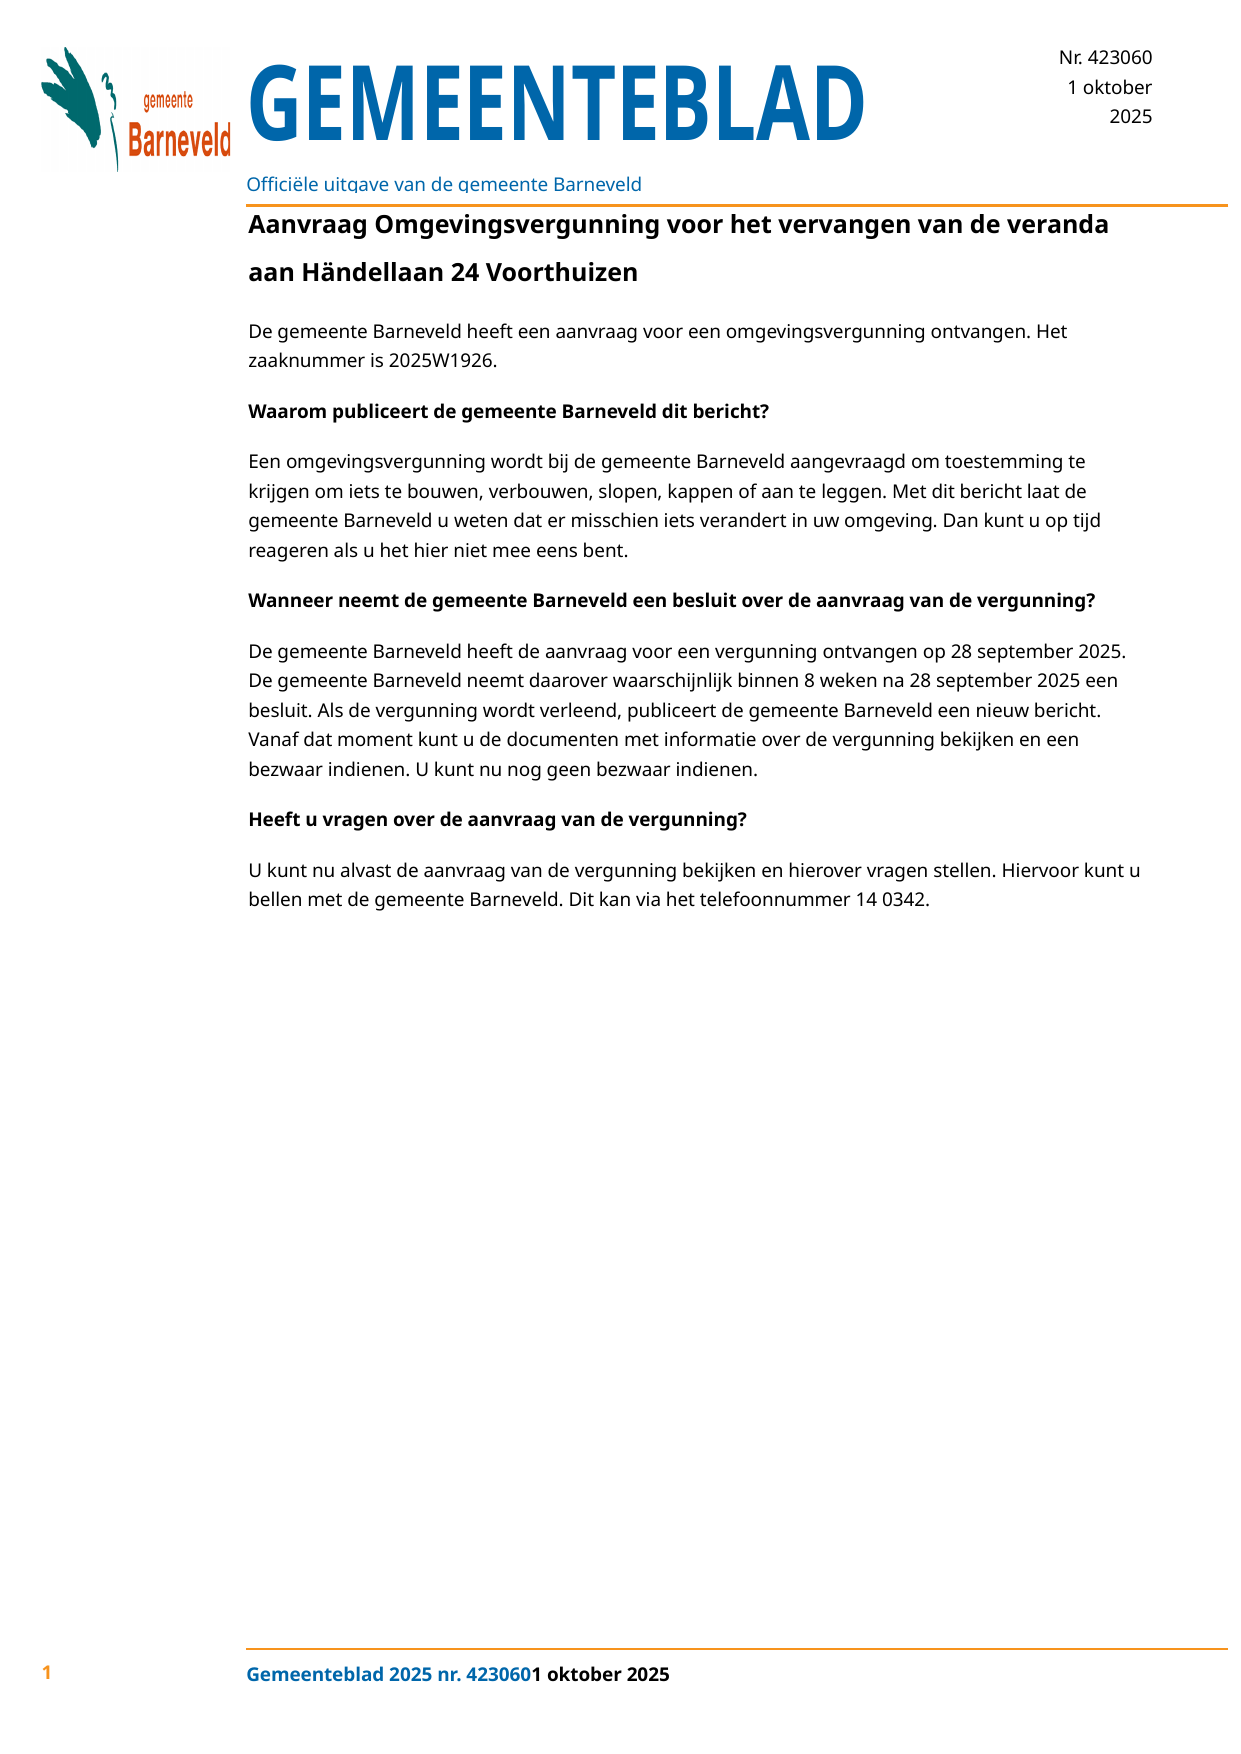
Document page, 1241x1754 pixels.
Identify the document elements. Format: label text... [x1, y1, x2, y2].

text Aanvraag Omgevingsvergunning voor het vervangen van de veranda aan Händellaan 24 Voorthuizen [248, 207, 1152, 288]
text Wanneer neemt de gemeente Barneveld een besluit over de aanvraag van de vergunning? [248, 587, 1152, 613]
text U kunt nu alvast de aanvraag van de vergunning bekijken en hierover vragen stellen. Hiervoor kunt u bellen met de gemeente Barneveld. Dit kan via het telefoonnummer 14 0342. [248, 857, 1152, 912]
picture [41, 47, 231, 172]
text De gemeente Barneveld heeft een aanvraag voor een omgevingsvergunning ontvangen. Het zaaknummer is 2025W1926. [248, 318, 1152, 373]
text Waarom publiceert de gemeente Barneveld dit bericht? [248, 398, 1152, 424]
text De gemeente Barneveld heeft de aanvraag voor een vergunning ontvangen op 28 september 2025. De gemeente Barneveld neemt daarover waarschijnlijk binnen 8 weken na 28 september 2025 een besluit. Als de vergunning wordt verleend, publiceert de gemeente Barneveld een nieuw bericht. Vanaf dat moment kunt u de documenten met informatie over de vergunning bekijken en een bezwaar indienen. U kunt nu nog geen bezwaar indienen. [248, 638, 1152, 782]
text Een omgevingsvergunning wordt bij de gemeente Barneveld aangevraagd om toestemming te krijgen om iets te bouwen, verbouwen, slopen, kappen of aan te leggen. Met dit bericht laat de gemeente Barneveld u weten dat er misschien iets verandert in uw omgeving. Dan kunt u op tijd reageren als u het hier niet mee eens bent. [248, 448, 1152, 563]
text Heeft u vragen over de aanvraag van de vergunning? [248, 807, 1152, 832]
